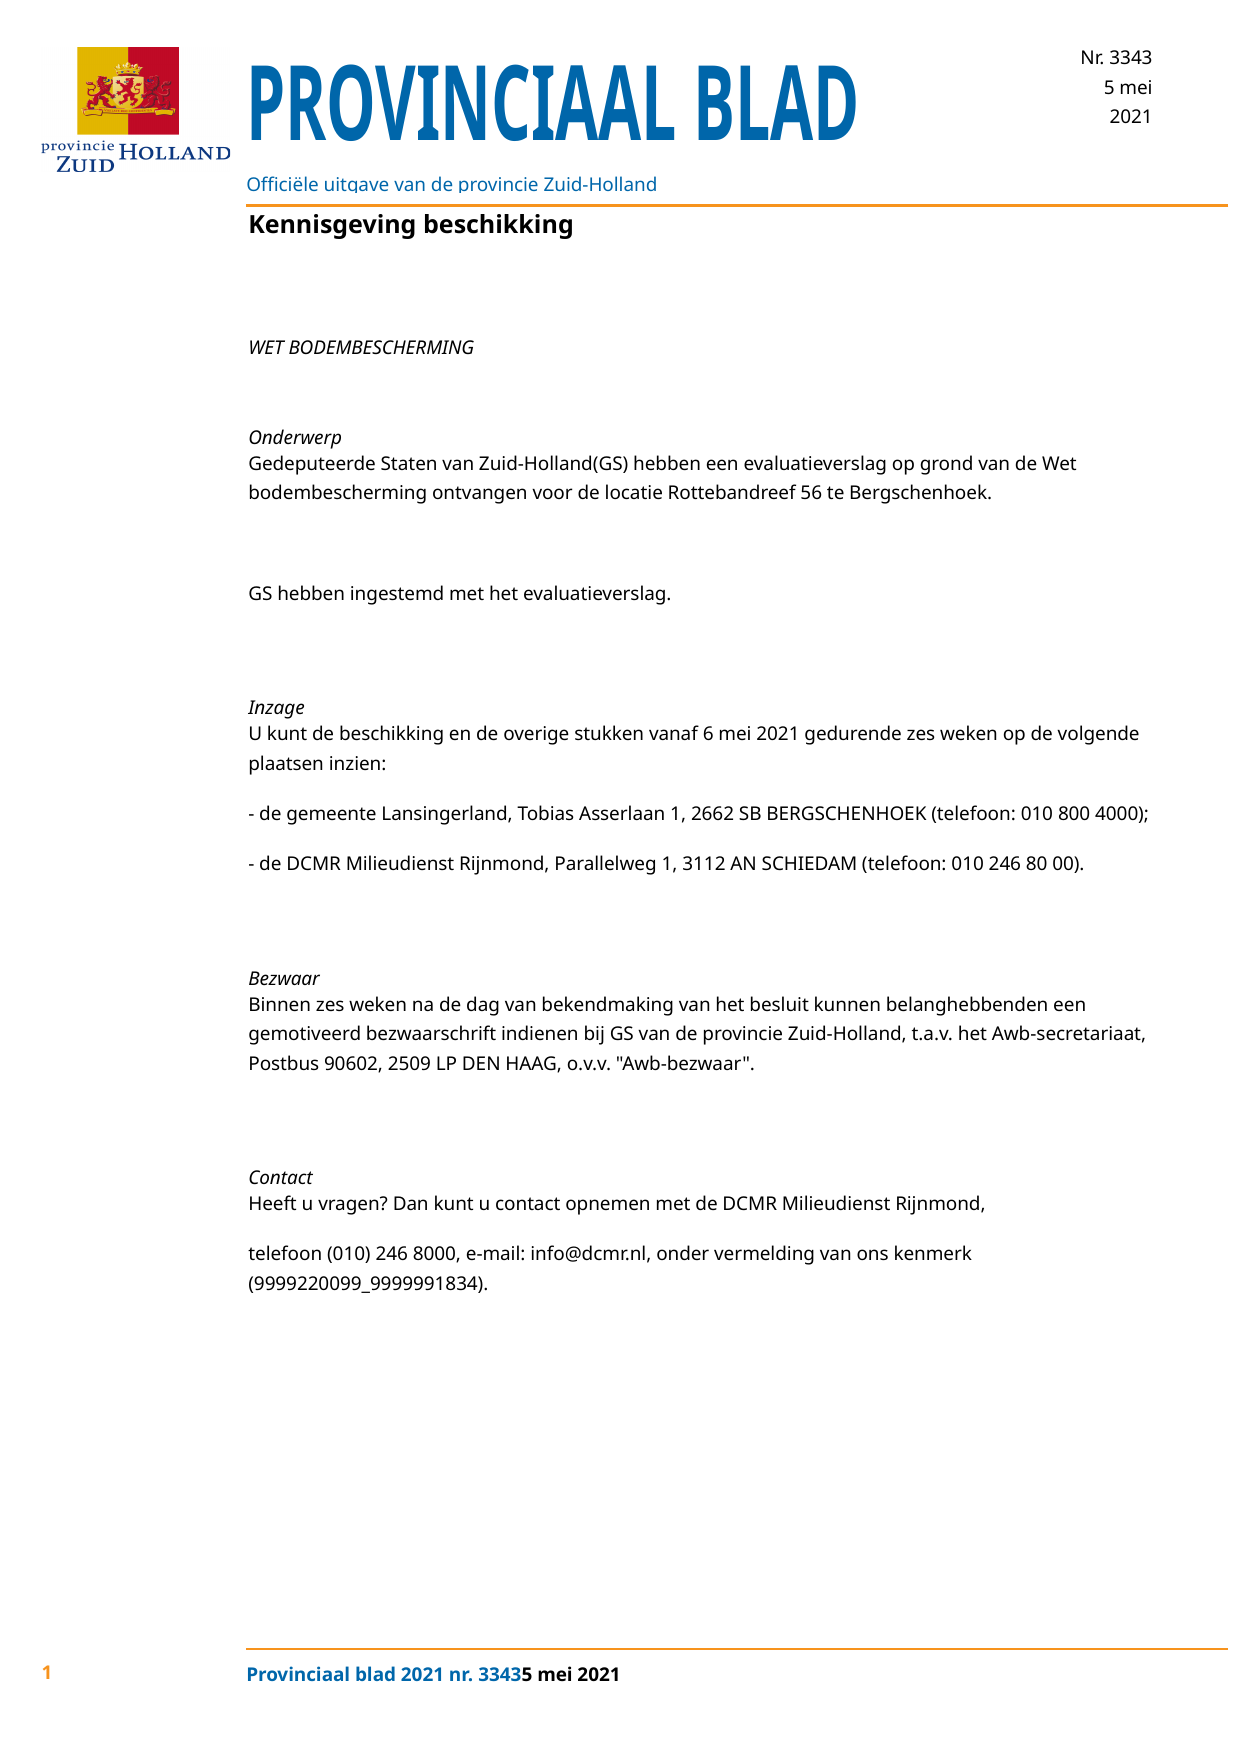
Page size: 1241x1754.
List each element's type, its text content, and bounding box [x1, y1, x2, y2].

text WET BODEMBESCHERMING [248, 334, 1152, 360]
picture [41, 47, 231, 172]
text Contact [248, 1164, 1152, 1190]
text Kennisgeving beschikking [248, 207, 1152, 241]
text - de gemeente Lansingerland, Tobias Asserlaan 1, 2662 SB BERGSCHENHOEK (telefoon: 010 800 4000); [248, 800, 1152, 826]
text Heeft u vragen? Dan kunt u contact opnemen met de DCMR Milieudienst Rijnmond, [248, 1190, 1152, 1216]
text Gedeputeerde Staten van Zuid-Holland(GS) hebben een evaluatieverslag op grond van de Wet bodembescherming ontvangen voor de locatie Rottebandreef 56 te Bergschenhoek. [248, 450, 1152, 505]
text GS hebben ingestemd met het evaluatieverslag. [248, 580, 1152, 606]
text Binnen zes weken na de dag van bekendmaking van het besluit kunnen belanghebbenden een gemotiveerd bezwaarschrift indienen bij GS van de provincie Zuid-Holland, t.a.v. het Awb-secretariaat, Postbus 90602, 2509 LP DEN HAAG, o.v.v. "Awb-bezwaar". [248, 991, 1152, 1076]
text Bezwaar [248, 965, 1152, 991]
text Onderwerp [248, 424, 1152, 450]
text - de DCMR Milieudienst Rijnmond, Parallelweg 1, 3112 AN SCHIEDAM (telefoon: 010 246 80 00). [248, 851, 1152, 876]
text Inzage [248, 694, 1152, 720]
text U kunt de beschikking en de overige stukken vanaf 6 mei 2021 gedurende zes weken op de volgende plaatsen inzien: [248, 720, 1152, 776]
text telefoon (010) 246 8000, e-mail: info@dcmr.nl, onder vermelding van ons kenmerk (9999220099_9999991834). [248, 1240, 1152, 1296]
